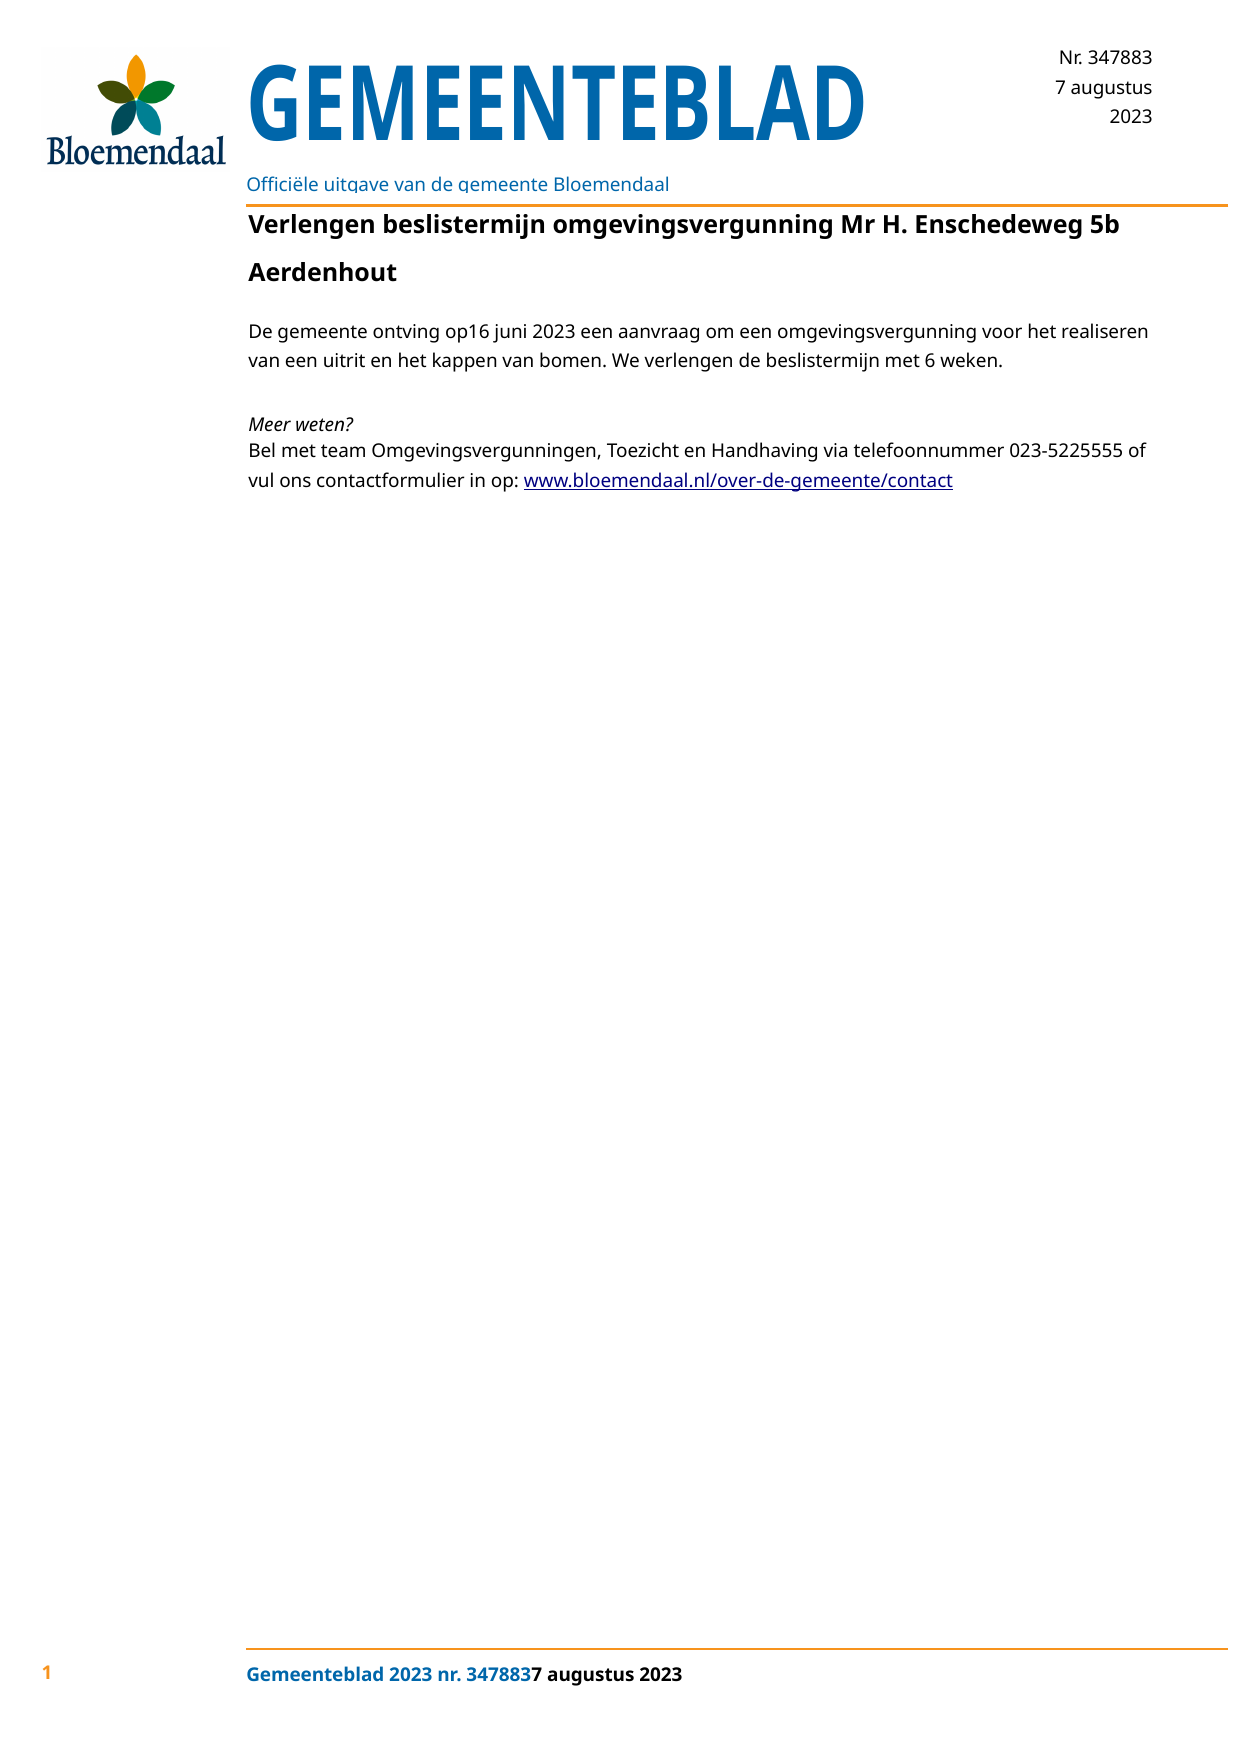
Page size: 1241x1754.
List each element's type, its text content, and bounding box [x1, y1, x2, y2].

text Verlengen beslistermijn omgevingsvergunning Mr H. Enschedeweg 5b Aerdenhout [248, 207, 1152, 288]
text Meer weten? [248, 411, 1152, 437]
text Bel met team Omgevingsvergunningen, Toezicht en Handhaving via telefoonnummer 023-5225555 of vul ons contactformulier in op: www.bloemendaal.nl/over-de-gemeente/contact [248, 437, 1152, 492]
text De gemeente ontving op16 juni 2023 een aanvraag om een omgevingsvergunning voor het realiseren van een uitrit en het kappen van bomen. We verlengen de beslistermijn met 6 weken. [248, 318, 1152, 373]
picture [41, 47, 231, 172]
